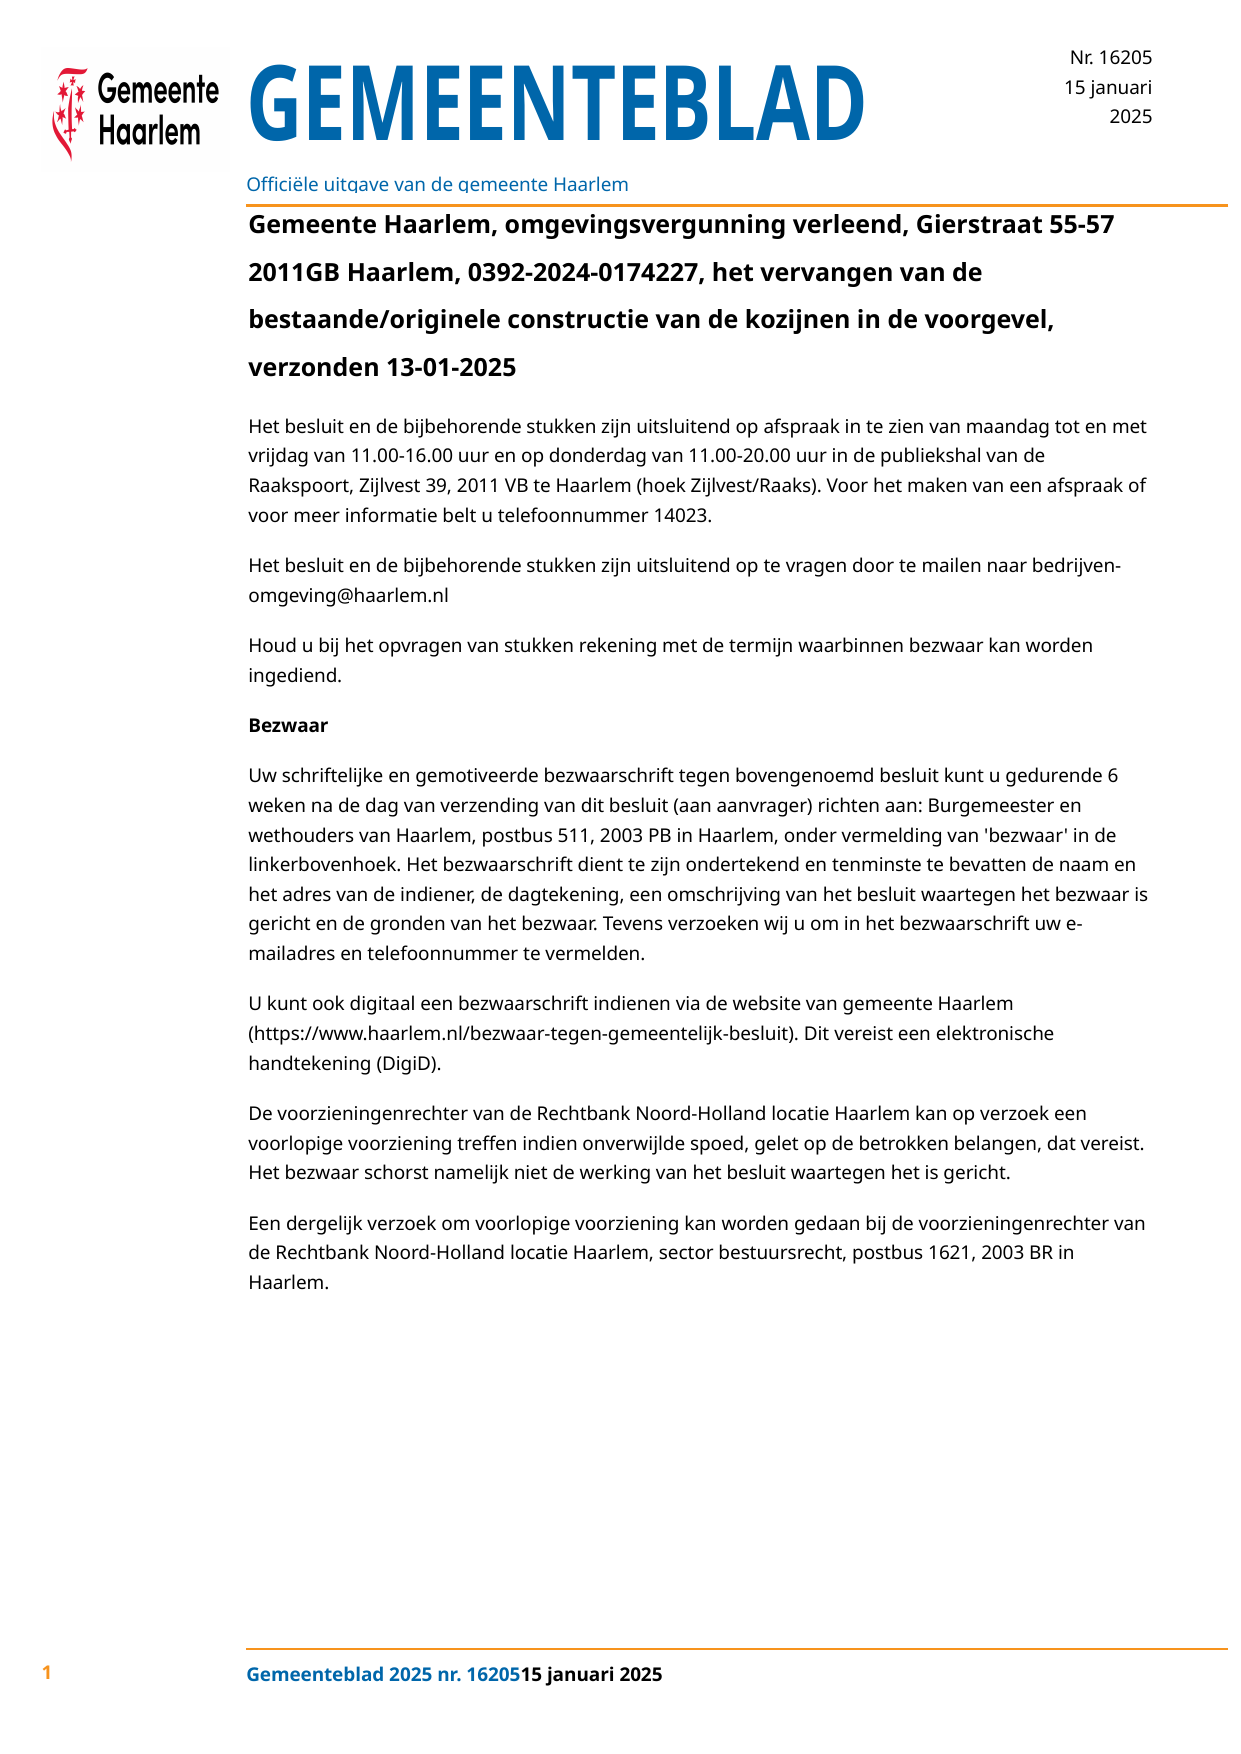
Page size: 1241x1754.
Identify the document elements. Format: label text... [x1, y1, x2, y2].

text Het besluit en de bijbehorende stukken zijn uitsluitend op te vragen door te mailen naar bedrijven-omgeving@haarlem.nl [248, 552, 1152, 608]
text U kunt ook digitaal een bezwaarschrift indienen via de website van gemeente Haarlem (https://www.haarlem.nl/bezwaar-tegen-gemeentelijk-besluit). Dit vereist een elektronische handtekening (DigiD). [248, 991, 1152, 1076]
text Een dergelijk verzoek om voorlopige voorziening kan worden gedaan bij de voorzieningenrechter van de Rechtbank Noord-Holland locatie Haarlem, sector bestuursrecht, postbus 1621, 2003 BR in Haarlem. [248, 1210, 1152, 1295]
text Bezwaar [248, 712, 1152, 738]
picture [41, 47, 231, 172]
text Het besluit en de bijbehorende stukken zijn uitsluitend op afspraak in te zien van maandag tot en met vrijdag van 11.00-16.00 uur en op donderdag van 11.00-20.00 uur in de publiekshal van de Raakspoort, Zijlvest 39, 2011 VB te Haarlem (hoek Zijlvest/Raaks). Voor het maken van een afspraak of voor meer informatie belt u telefoonnummer 14023. [248, 413, 1152, 528]
text Gemeente Haarlem, omgevingsvergunning verleend, Gierstraat 55-57 2011GB Haarlem, 0392-2024-0174227, het vervangen van de bestaande/originele constructie van de kozijnen in de voorgevel, verzonden 13-01-2025 [248, 207, 1152, 384]
text Uw schriftelijke en gemotiveerde bezwaarschrift tegen bovengenoemd besluit kunt u gedurende 6 weken na de dag van verzending van dit besluit (aan aanvrager) richten aan: Burgemeester en wethouders van Haarlem, postbus 511, 2003 PB in Haarlem, onder vermelding van 'bezwaar' in de linkerbovenhoek. Het bezwaarschrift dient te zijn ondertekend en tenminste te bevatten de naam en het adres van de indiener, de dagtekening, een omschrijving van het besluit waartegen het bezwaar is gericht en de gronden van het bezwaar. Tevens verzoeken wij u om in het bezwaarschrift uw e-mailadres en telefoonnummer te vermelden. [248, 763, 1152, 966]
text De voorzieningenrechter van de Rechtbank Noord-Holland locatie Haarlem kan op verzoek een voorlopige voorziening treffen indien onverwijlde spoed, gelet op de betrokken belangen, dat vereist. Het bezwaar schorst namelijk niet de werking van het besluit waartegen het is gericht. [248, 1100, 1152, 1185]
text Houd u bij het opvragen van stukken rekening met de termijn waarbinnen bezwaar kan worden ingediend. [248, 632, 1152, 688]
